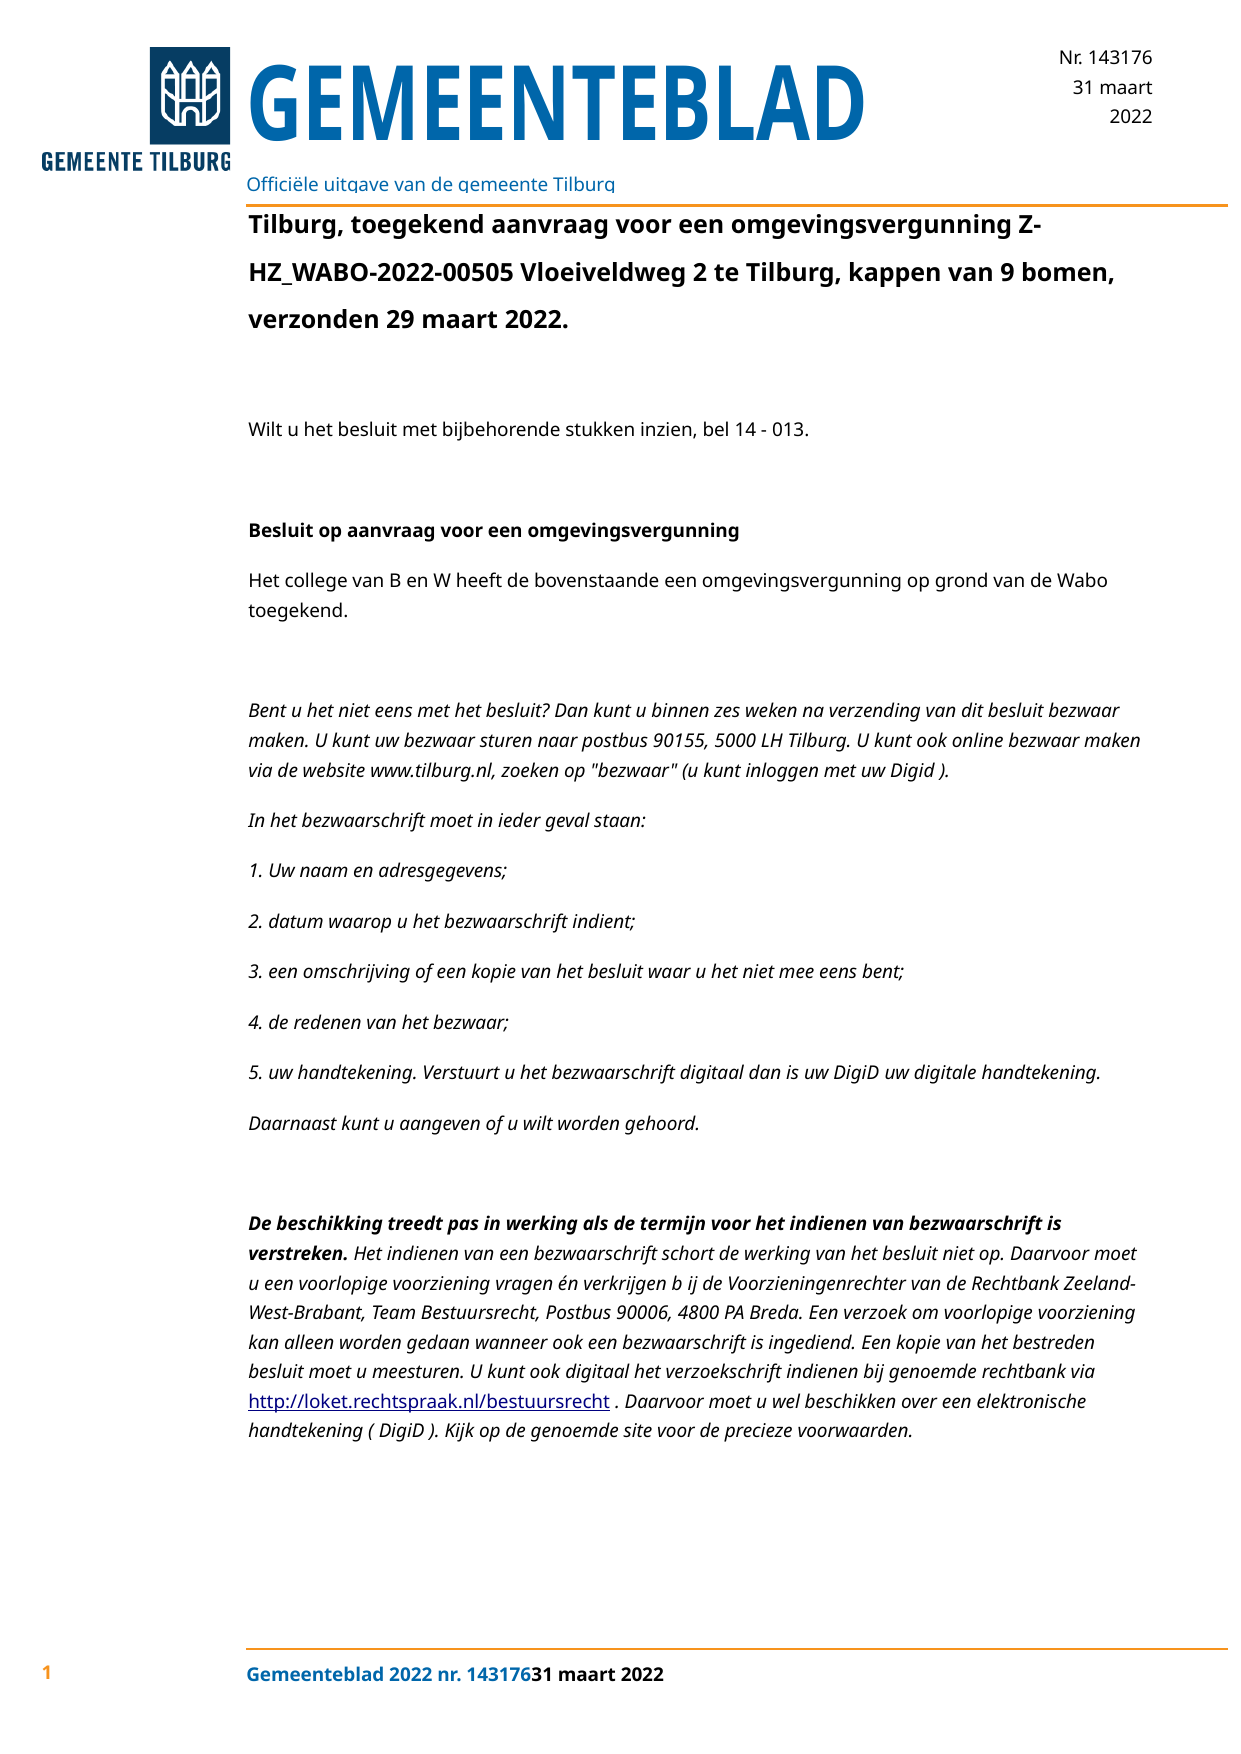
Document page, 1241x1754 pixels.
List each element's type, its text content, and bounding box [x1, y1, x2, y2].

text Bent u het niet eens met het besluit? Dan kunt u binnen zes weken na verzending van dit besluit bezwaar maken. U kunt uw bezwaar sturen naar postbus 90155, 5000 LH Tilburg. U kunt ook online bezwaar maken via de website www.tilburg.nl, zoeken op "bezwaar" (u kunt inloggen met uw Digid ). [248, 698, 1152, 782]
text 5. uw handtekening. Verstuurt u het bezwaarschrift digitaal dan is uw DigiD uw digitale handtekening. [248, 1059, 1152, 1085]
text In het bezwaarschrift moet in ieder geval staan: [248, 807, 1152, 833]
text Besluit op aanvraag voor een omgevingsvergunning [248, 517, 1152, 542]
text 1. Uw naam en adresgegevens; [248, 858, 1152, 883]
text Het college van B en W heeft de bovenstaande een omgevingsvergunning op grond van de Wabo toegekend. [248, 567, 1152, 622]
text 4. de redenen van het bezwaar; [248, 1009, 1152, 1034]
text 3. een omschrijving of een kopie van het besluit waar u het niet mee eens bent; [248, 958, 1152, 984]
text Tilburg, toegekend aanvraag voor een omgevingsvergunning Z-HZ_WABO-2022-00505 Vloeiveldweg 2 te Tilburg, kappen van 9 bomen, verzonden 29 maart 2022. [248, 207, 1152, 336]
text 2. datum waarop u het bezwaarschrift indient; [248, 908, 1152, 934]
text Daarnaast kunt u aangeven of u wilt worden gehoord. [248, 1110, 1152, 1135]
picture [41, 47, 231, 172]
text De beschikking treedt pas in werking als de termijn voor het indienen van bezwaarschrift is verstreken. Het indienen van een bezwaarschrift schort de werking van het besluit niet op. Daarvoor moet u een voorlopige voorziening vragen én verkrijgen b ij de Voorzieningenrechter van de Rechtbank Zeeland-West-Brabant, Team Bestuursrecht, Postbus 90006, 4800 PA Breda. Een verzoek om voorlopige voorziening kan alleen worden gedaan wanneer ook een bezwaarschrift is ingediend. Een kopie van het bestreden besluit moet u meesturen. U kunt ook digitaal het verzoekschrift indienen bij genoemde rechtbank via http://loket.rechtspraak.nl/bestuursrecht . Daarvoor moet u wel beschikken over een elektronische handtekening ( DigiD ). Kijk op de genoemde site voor de precieze voorwaarden. [248, 1211, 1152, 1443]
text Wilt u het besluit met bijbehorende stukken inzien, bel 14 - 013. [248, 416, 1152, 442]
